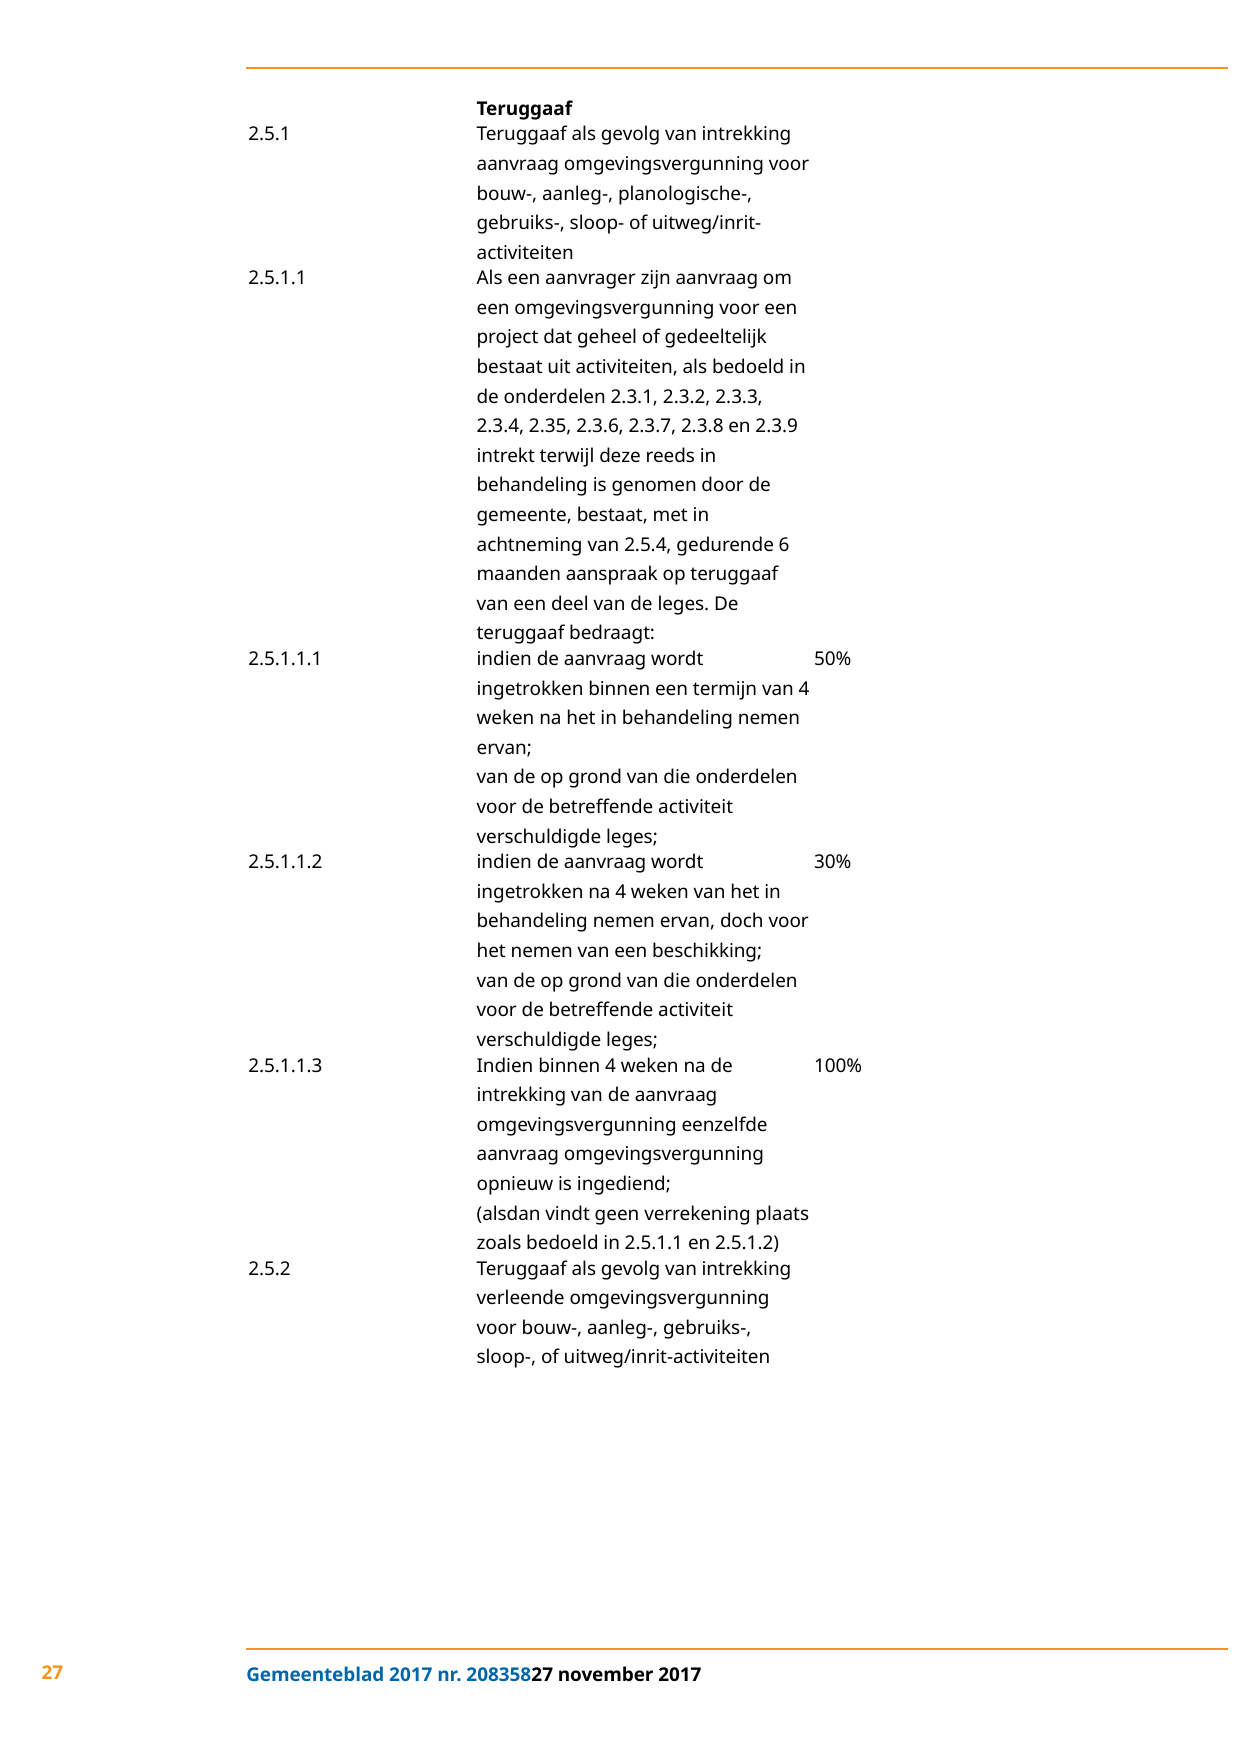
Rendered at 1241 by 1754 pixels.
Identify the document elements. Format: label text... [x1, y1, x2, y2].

table_cell [814, 265, 1152, 645]
table_cell 50% [814, 645, 1152, 848]
table_cell [248, 95, 476, 121]
table_cell 2.5.1 [248, 121, 476, 264]
table_cell 100% [814, 1052, 1152, 1255]
table_cell Als een aanvrager zijn aanvraag om een omgevingsvergunning voor een project dat geheel of gedeeltelijk bestaat uit activiteiten, als bedoeld in de onderdelen 2.3.1, 2.3.2, 2.3.3, 2.3.4, 2.35, 2.3.6, 2.3.7, 2.3.8 en 2.3.9 intrekt terwijl deze reeds in behandeling is genomen door de gemeente, bestaat, met in achtneming van 2.5.4, gedurende 6 maanden aanspraak op teruggaaf van een deel van de leges. De teruggaaf bedraagt: [476, 265, 814, 645]
table_cell [814, 95, 1152, 121]
table_cell 2.5.1.1 [248, 265, 476, 645]
table_cell Teruggaaf als gevolg van intrekking aanvraag omgevingsvergunning voor bouw-, aanleg-, planologische-, gebruiks-, sloop- of uitweg/inrit-activiteiten [476, 121, 814, 264]
table_cell Teruggaaf [476, 95, 814, 121]
table_cell indien de aanvraag wordt ingetrokken binnen een termijn van 4 weken na het in behandeling nemen ervan; van de op grond van die onderdelen voor de betreffende activiteit verschuldigde leges; [476, 645, 814, 848]
table_cell [814, 1255, 1152, 1369]
table_cell 2.5.2 [248, 1255, 476, 1369]
table_cell 2.5.1.1.1 [248, 645, 476, 848]
table_cell 2.5.1.1.3 [248, 1052, 476, 1255]
table_cell 2.5.1.1.2 [248, 849, 476, 1052]
table_cell 30% [814, 849, 1152, 1052]
picture [41, 47, 231, 172]
table_cell indien de aanvraag wordt ingetrokken na 4 weken van het in behandeling nemen ervan, doch voor het nemen van een beschikking; van de op grond van die onderdelen voor de betreffende activiteit verschuldigde leges; [476, 849, 814, 1052]
table_cell Indien binnen 4 weken na de intrekking van de aanvraag omgevingsvergunning eenzelfde aanvraag omgevingsvergunning opnieuw is ingediend; (alsdan vindt geen verrekening plaats zoals bedoeld in 2.5.1.1 en 2.5.1.2) [476, 1052, 814, 1255]
table_cell Teruggaaf als gevolg van intrekking verleende omgevingsvergunning voor bouw-, aanleg-, gebruiks-, sloop-, of uitweg/inrit-activiteiten [476, 1255, 814, 1369]
table_cell [814, 121, 1152, 264]
